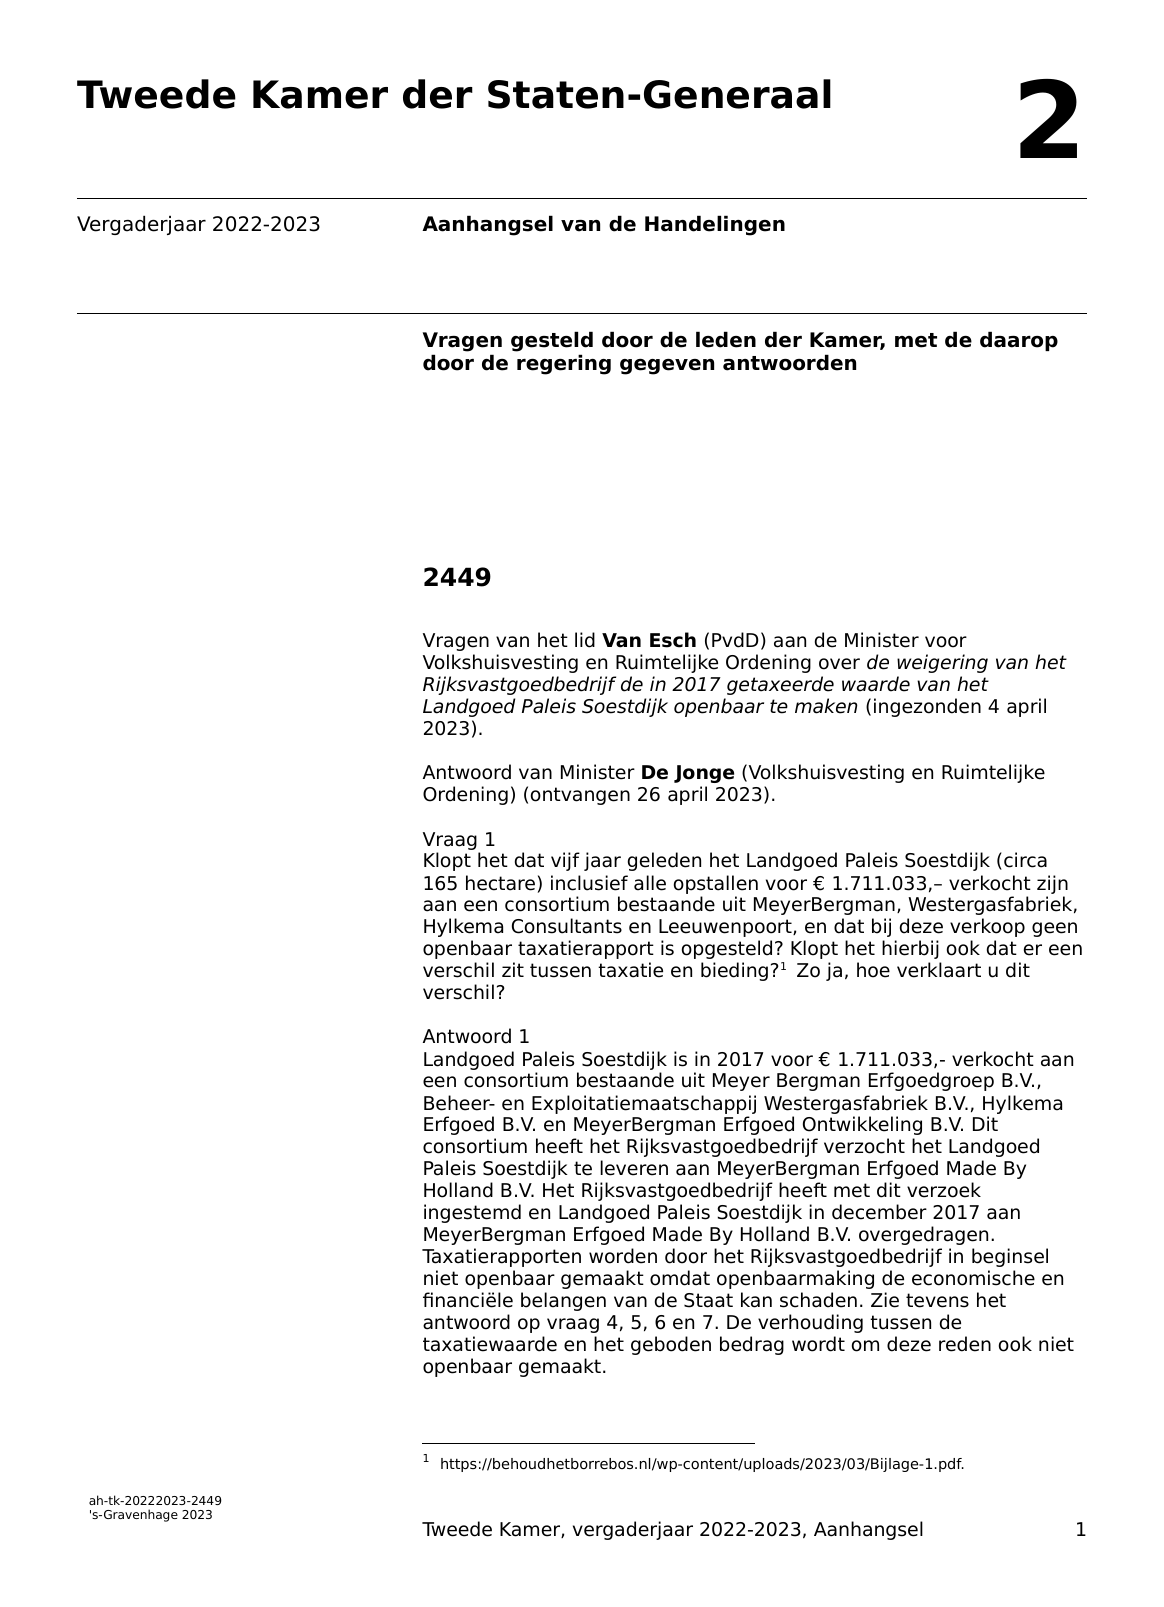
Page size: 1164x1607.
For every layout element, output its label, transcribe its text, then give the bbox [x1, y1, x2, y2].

table_header Tweede Kamer der Staten-Generaal [77, 59, 886, 198]
text 2449 [422, 563, 1087, 592]
text Landgoed Paleis Soestdijk is in 2017 voor € 1.711.033,- verkocht aan een consortium bestaande uit Meyer Bergman Erfgoedgroep B.V., Beheer- en Exploitatiemaatschappij Westergasfabriek B.V., Hylkema Erfgoed B.V. en MeyerBergman Erfgoed Ontwikkeling B.V. Dit consortium heeft het Rijksvastgoedbedrijf verzocht het Landgoed Paleis Soestdijk te leveren aan MeyerBergman Erfgoed Made By Holland B.V. Het Rijksvastgoedbedrijf heeft met dit verzoek ingestemd en Landgoed Paleis Soestdijk in december 2017 aan MeyerBergman Erfgoed Made By Holland B.V. overgedragen. [422, 1048, 1087, 1246]
table_cell [77, 314, 422, 375]
text 's-Gravenhage 2023 [88, 1508, 323, 1522]
table_header 2 [886, 59, 1087, 198]
text Antwoord van Minister De Jonge (Volkshuisvesting en Ruimtelijke Ordening) (ontvangen 26 april 2023). [422, 762, 1087, 806]
text Vragen van het lid Van Esch (PvdD) aan de Minister voor Volkshuisvesting en Ruimtelijke Ordening over de weigering van het Rijksvastgoedbedrijf de in 2017 getaxeerde waarde van het Landgoed Paleis Soestdijk openbaar te maken (ingezonden 4 april 2023). [422, 630, 1087, 740]
text Taxatierapporten worden door het Rijksvastgoedbedrijf in beginsel niet openbaar gemaakt omdat openbaarmaking de economische en financiële belangen van de Staat kan schaden. Zie tevens het antwoord op vraag 4, 5, 6 en 7. De verhouding tussen de taxatiewaarde en het geboden bedrag wordt om deze reden ook niet openbaar gemaakt. [422, 1246, 1087, 1378]
table_cell Aanhangsel van de Handelingen [422, 199, 1087, 313]
text Vraag 1 [422, 828, 1087, 850]
table_cell Vragen gesteld door de leden der Kamer, met de daarop door de regering gegeven antwoorden [422, 314, 1087, 375]
text Antwoord 1 [422, 1026, 1087, 1048]
text Klopt het dat vijf jaar geleden het Landgoed Paleis Soestdijk (circa 165 hectare) inclusief alle opstallen voor € 1.711.033,– verkocht zijn aan een consortium bestaande uit MeyerBergman, Westergasfabriek, Hylkema Consultants en Leeuwenpoort, en dat bij deze verkoop geen openbaar taxatierapport is opgesteld? Klopt het hierbij ook dat er een verschil zit tussen taxatie en bieding? Zo ja, hoe verklaart u dit verschil? [422, 850, 1087, 1004]
table_cell Vergaderjaar 2022-2023 [77, 199, 422, 313]
text ah-tk-20222023-2449 [88, 1494, 323, 1508]
text https://behoudhetborrebos.nl/wp-content/uploads/2023/03/Bijlage-1.pdf. [422, 1452, 1087, 1474]
